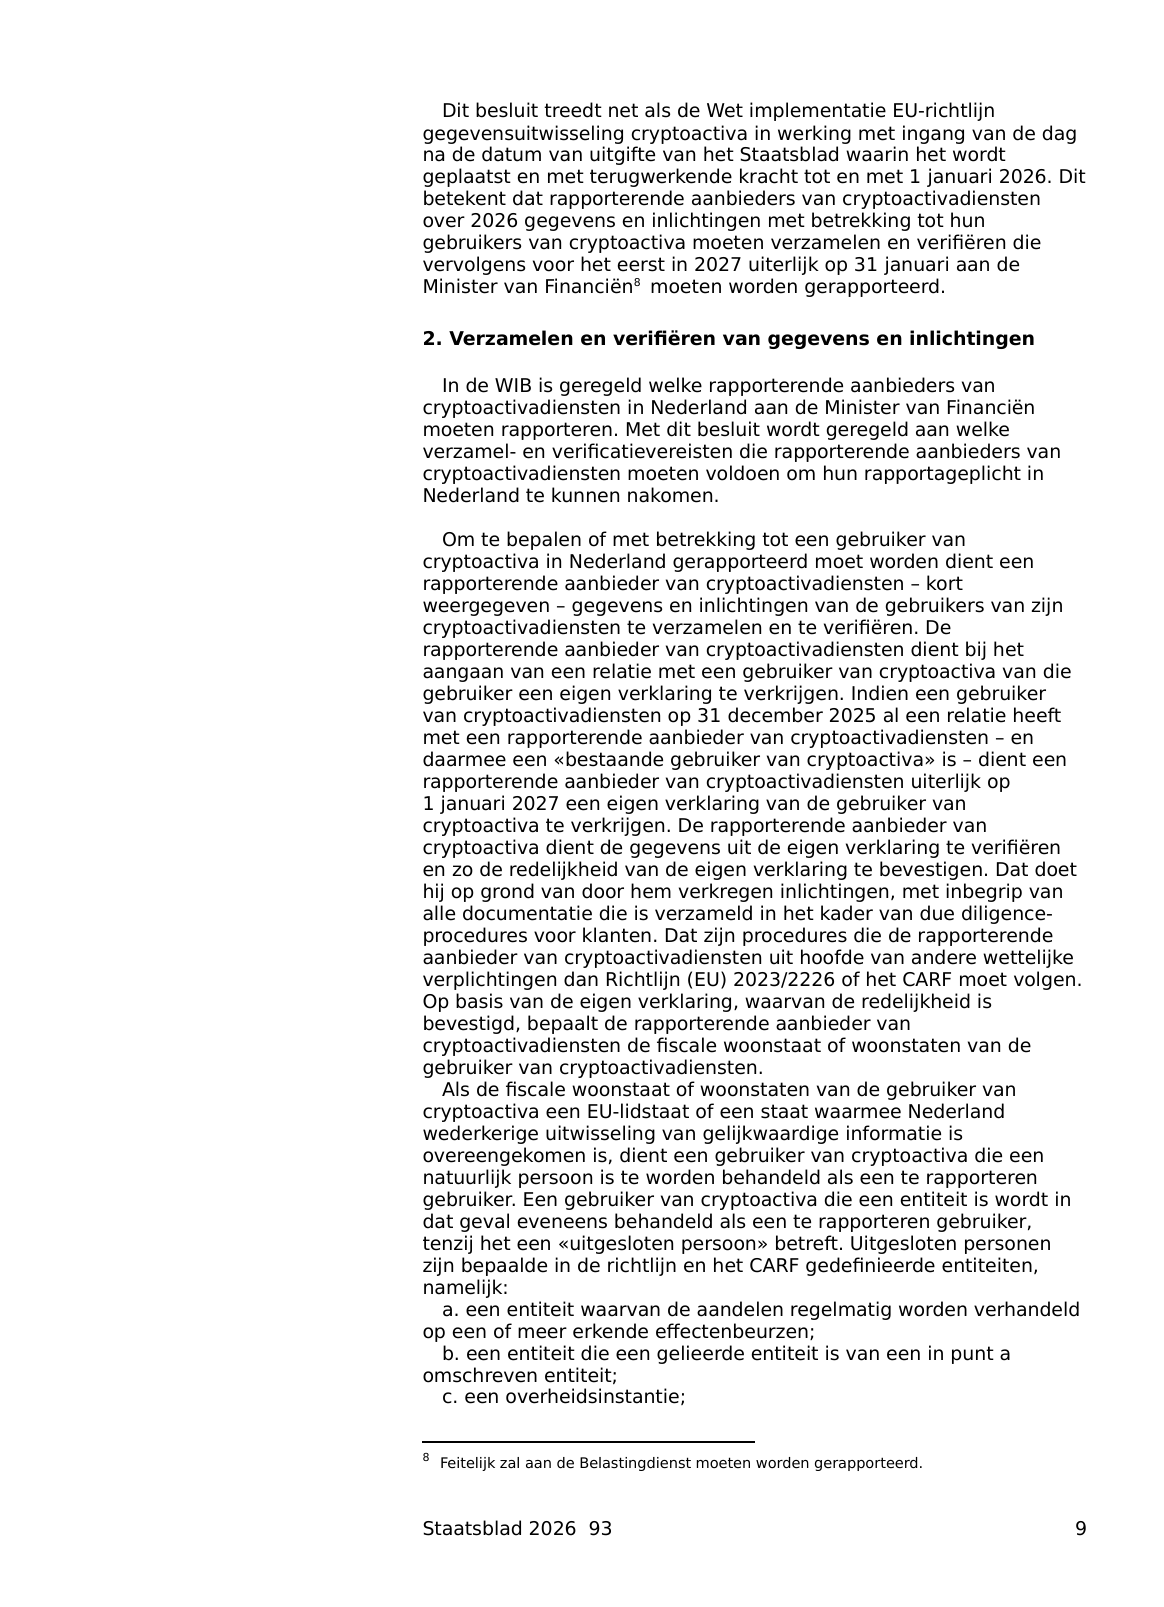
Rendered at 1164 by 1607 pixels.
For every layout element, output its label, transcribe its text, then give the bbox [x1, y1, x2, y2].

text Als de fiscale woonstaat of woonstaten van de gebruiker van cryptoactiva een EU-lidstaat of een staat waarmee Nederland wederkerige uitwisseling van gelijkwaardige informatie is overeengekomen is, dient een gebruiker van cryptoactiva die een natuurlijk persoon is te worden behandeld als een te rapporteren gebruiker. Een gebruiker van cryptoactiva die een entiteit is wordt in dat geval eveneens behandeld als een te rapporteren gebruiker, tenzij het een «uitgesloten persoon» betreft. Uitgesloten personen zijn bepaalde in de richtlijn en het CARF gedefinieerde entiteiten, namelijk: [422, 1079, 1087, 1298]
text In de WIB is geregeld welke rapporterende aanbieders van cryptoactivadiensten in Nederland aan de Minister van Financiën moeten rapporteren. Met dit besluit wordt geregeld aan welke verzamel- en verificatievereisten die rapporterende aanbieders van cryptoactivadiensten moeten voldoen om hun rapportageplicht in Nederland te kunnen nakomen. [422, 375, 1087, 507]
text b. een entiteit die een gelieerde entiteit is van een in punt a omschreven entiteit; [422, 1342, 1087, 1386]
text Feitelijk zal aan de Belastingdienst moeten worden gerapporteerd. [422, 1451, 1087, 1473]
text a. een entiteit waarvan de aandelen regelmatig worden verhandeld op een of meer erkende effectenbeurzen; [422, 1298, 1087, 1342]
text Om te bepalen of met betrekking tot een gebruiker van cryptoactiva in Nederland gerapporteerd moet worden dient een rapporterende aanbieder van cryptoactivadiensten – kort weergegeven – gegevens en inlichtingen van de gebruikers van zijn cryptoactivadiensten te verzamelen en te verifiëren. De rapporterende aanbieder van cryptoactivadiensten dient bij het aangaan van een relatie met een gebruiker van cryptoactiva van die gebruiker een eigen verklaring te verkrijgen. Indien een gebruiker van cryptoactivadiensten op 31 december 2025 al een relatie heeft met een rapporterende aanbieder van cryptoactivadiensten – en daarmee een «bestaande gebruiker van cryptoactiva» is – dient een rapporterende aanbieder van cryptoactivadiensten uiterlijk op 1 januari 2027 een eigen verklaring van de gebruiker van cryptoactiva te verkrijgen. De rapporterende aanbieder van cryptoactiva dient de gegevens uit de eigen verklaring te verifiëren en zo de redelijkheid van de eigen verklaring te bevestigen. Dat doet hij op grond van door hem verkregen inlichtingen, met inbegrip van alle documentatie die is verzameld in het kader van due diligence-procedures voor klanten. Dat zijn procedures die de rapporterende aanbieder van cryptoactivadiensten uit hoofde van andere wettelijke verplichtingen dan Richtlijn (EU) 2023/2226 of het CARF moet volgen. Op basis van de eigen verklaring, waarvan de redelijkheid is bevestigd, bepaalt de rapporterende aanbieder van cryptoactivadiensten de fiscale woonstaat of woonstaten van de gebruiker van cryptoactivadiensten. [422, 529, 1087, 1079]
subtitle 2. Verzamelen en verifiëren van gegevens en inlichtingen [422, 328, 1087, 350]
text Dit besluit treedt net als de Wet implementatie EU-richtlijn gegevensuitwisseling cryptoactiva in werking met ingang van de dag na de datum van uitgifte van het Staatsblad waarin het wordt geplaatst en met terugwerkende kracht tot en met 1 januari 2026. Dit betekent dat rapporterende aanbieders van cryptoactivadiensten over 2026 gegevens en inlichtingen met betrekking tot hun gebruikers van cryptoactiva moeten verzamelen en verifiëren die vervolgens voor het eerst in 2027 uiterlijk op 31 januari aan de Minister van Financiën moeten worden gerapporteerd. [422, 100, 1087, 298]
text c. een overheidsinstantie; [422, 1386, 1087, 1408]
